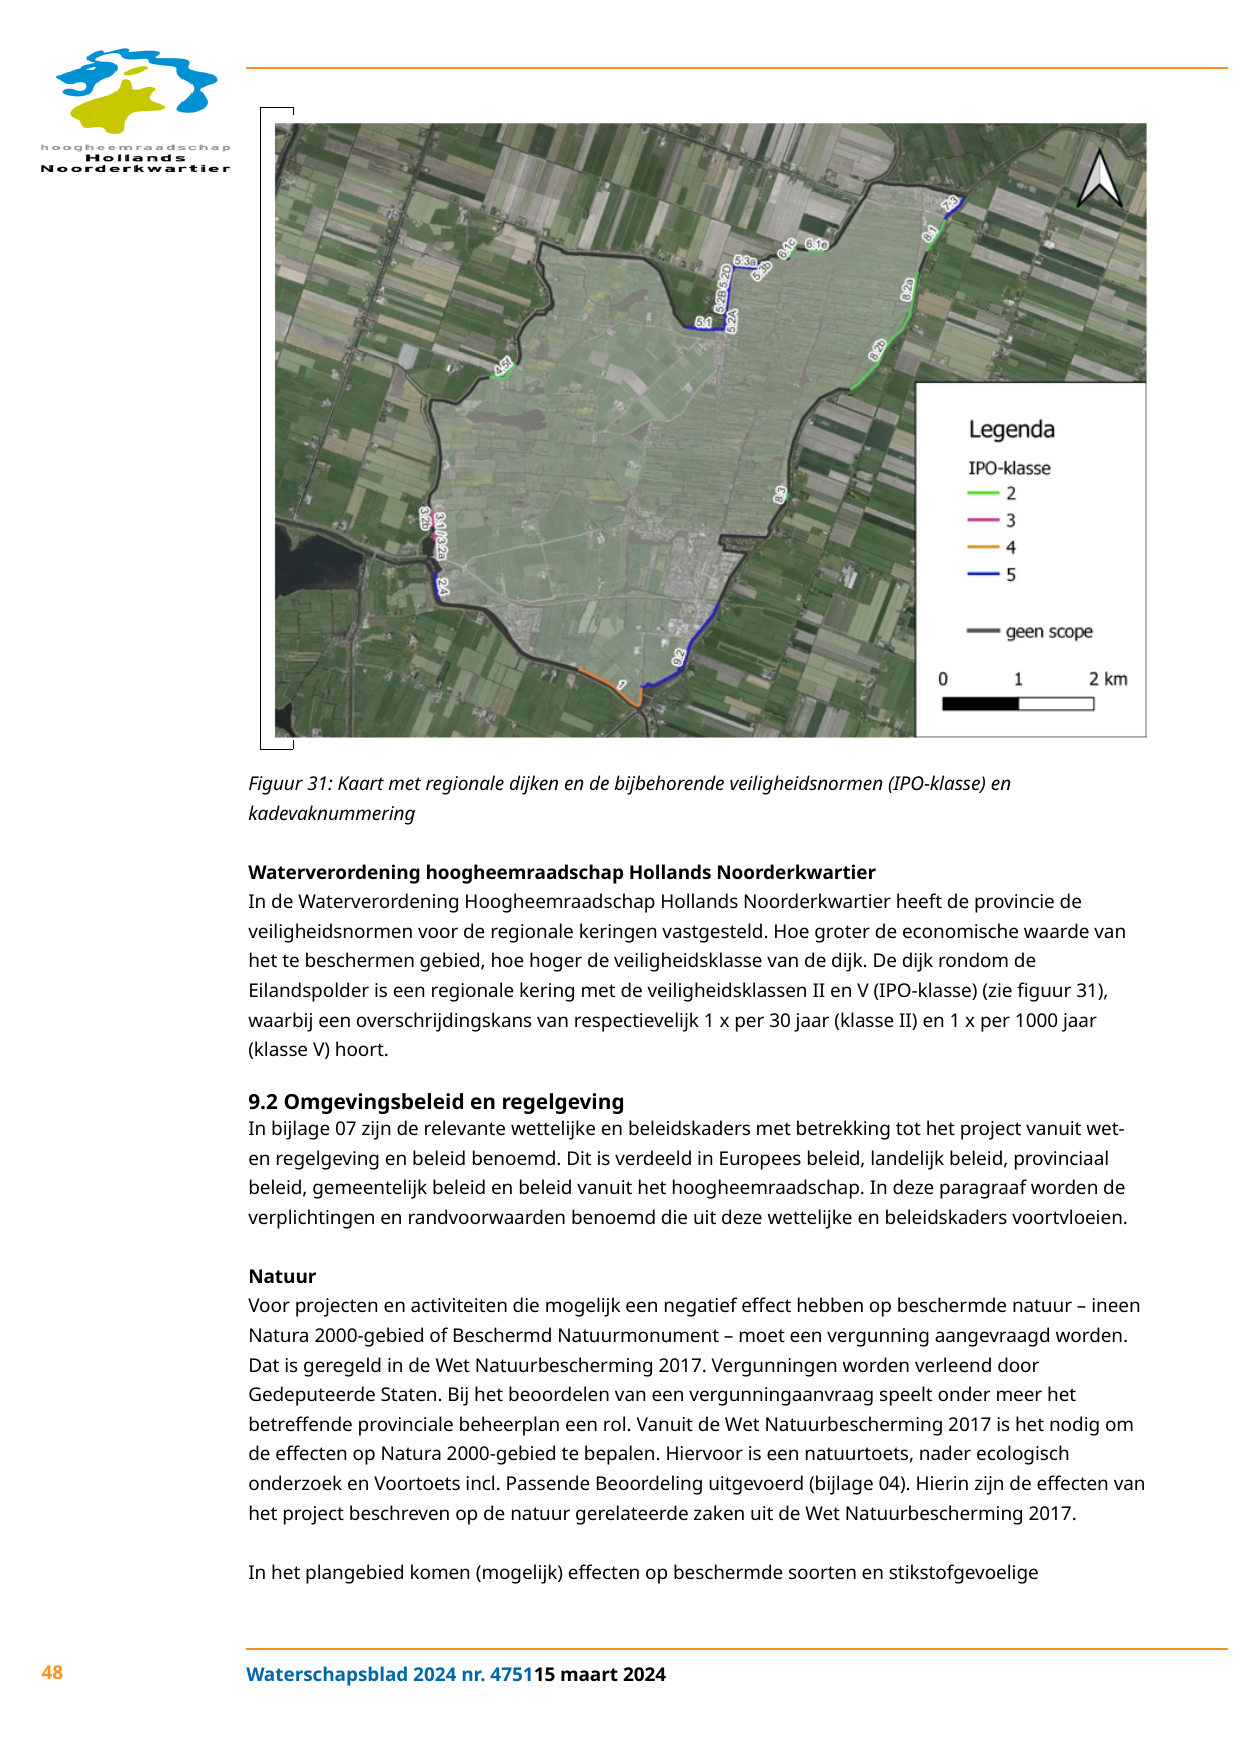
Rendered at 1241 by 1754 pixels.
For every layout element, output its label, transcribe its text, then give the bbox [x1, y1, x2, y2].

text Waterverordening hoogheemraadschap Hollands Noorderkwartier [248, 859, 1152, 884]
text Figuur 31: Kaart met regionale dijken en de bijbehorende veiligheidsnormen (IPO-klasse) en kadevaknummering [248, 770, 1152, 825]
text In bijlage 07 zijn de relevante wettelijke en beleidskaders met betrekking tot het project vanuit wet- en regelgeving en beleid benoemd. Dit is verdeeld in Europees beleid, landelijk beleid, provinciaal beleid, gemeentelijk beleid en beleid vanuit het hoogheemraadschap. In deze paragraaf worden de verplichtingen en randvoorwaarden benoemd die uit deze wettelijke en beleidskaders voortvloeien. [248, 1115, 1152, 1230]
picture [268, 115, 1155, 740]
text Natuur [248, 1263, 1152, 1289]
text In het plangebied komen (mogelijk) effecten op beschermde soorten en stikstofgevoelige [248, 1559, 1152, 1585]
text Voor projecten en activiteiten die mogelijk een negatief effect hebben op beschermde natuur – ineen Natura 2000-gebied of Beschermd Natuurmonument – moet een vergunning aangevraagd worden. Dat is geregeld in de Wet Natuurbescherming 2017. Vergunningen worden verleend door Gedeputeerde Staten. Bij het beoordelen van een vergunningaanvraag speelt onder meer het betreffende provinciale beheerplan een rol. Vanuit de Wet Natuurbescherming 2017 is het nodig om de effecten op Natura 2000-gebied te bepalen. Hiervoor is een natuurtoets, nader ecologisch onderzoek en Voortoets incl. Passende Beoordeling uitgevoerd (bijlage 04). Hierin zijn de effecten van het project beschreven op de natuur gerelateerde zaken uit de Wet Natuurbescherming 2017. [248, 1293, 1152, 1526]
picture [41, 47, 231, 172]
text In de Waterverordening Hoogheemraadschap Hollands Noorderkwartier heeft de provincie de veiligheidsnormen voor de regionale keringen vastgesteld. Hoe groter de economische waarde van het te beschermen gebied, hoe hoger de veiligheidsklasse van de dijk. De dijk rondom de Eilandspolder is een regionale kering met de veiligheidsklassen II en V (IPO-klasse) (zie figuur 31), waarbij een overschrijdingskans van respectievelijk 1 x per 30 jaar (klasse II) en 1 x per 1000 jaar (klasse V) hoort. [248, 888, 1152, 1062]
text 9.2 Omgevingsbeleid en regelgeving [248, 1087, 1152, 1115]
